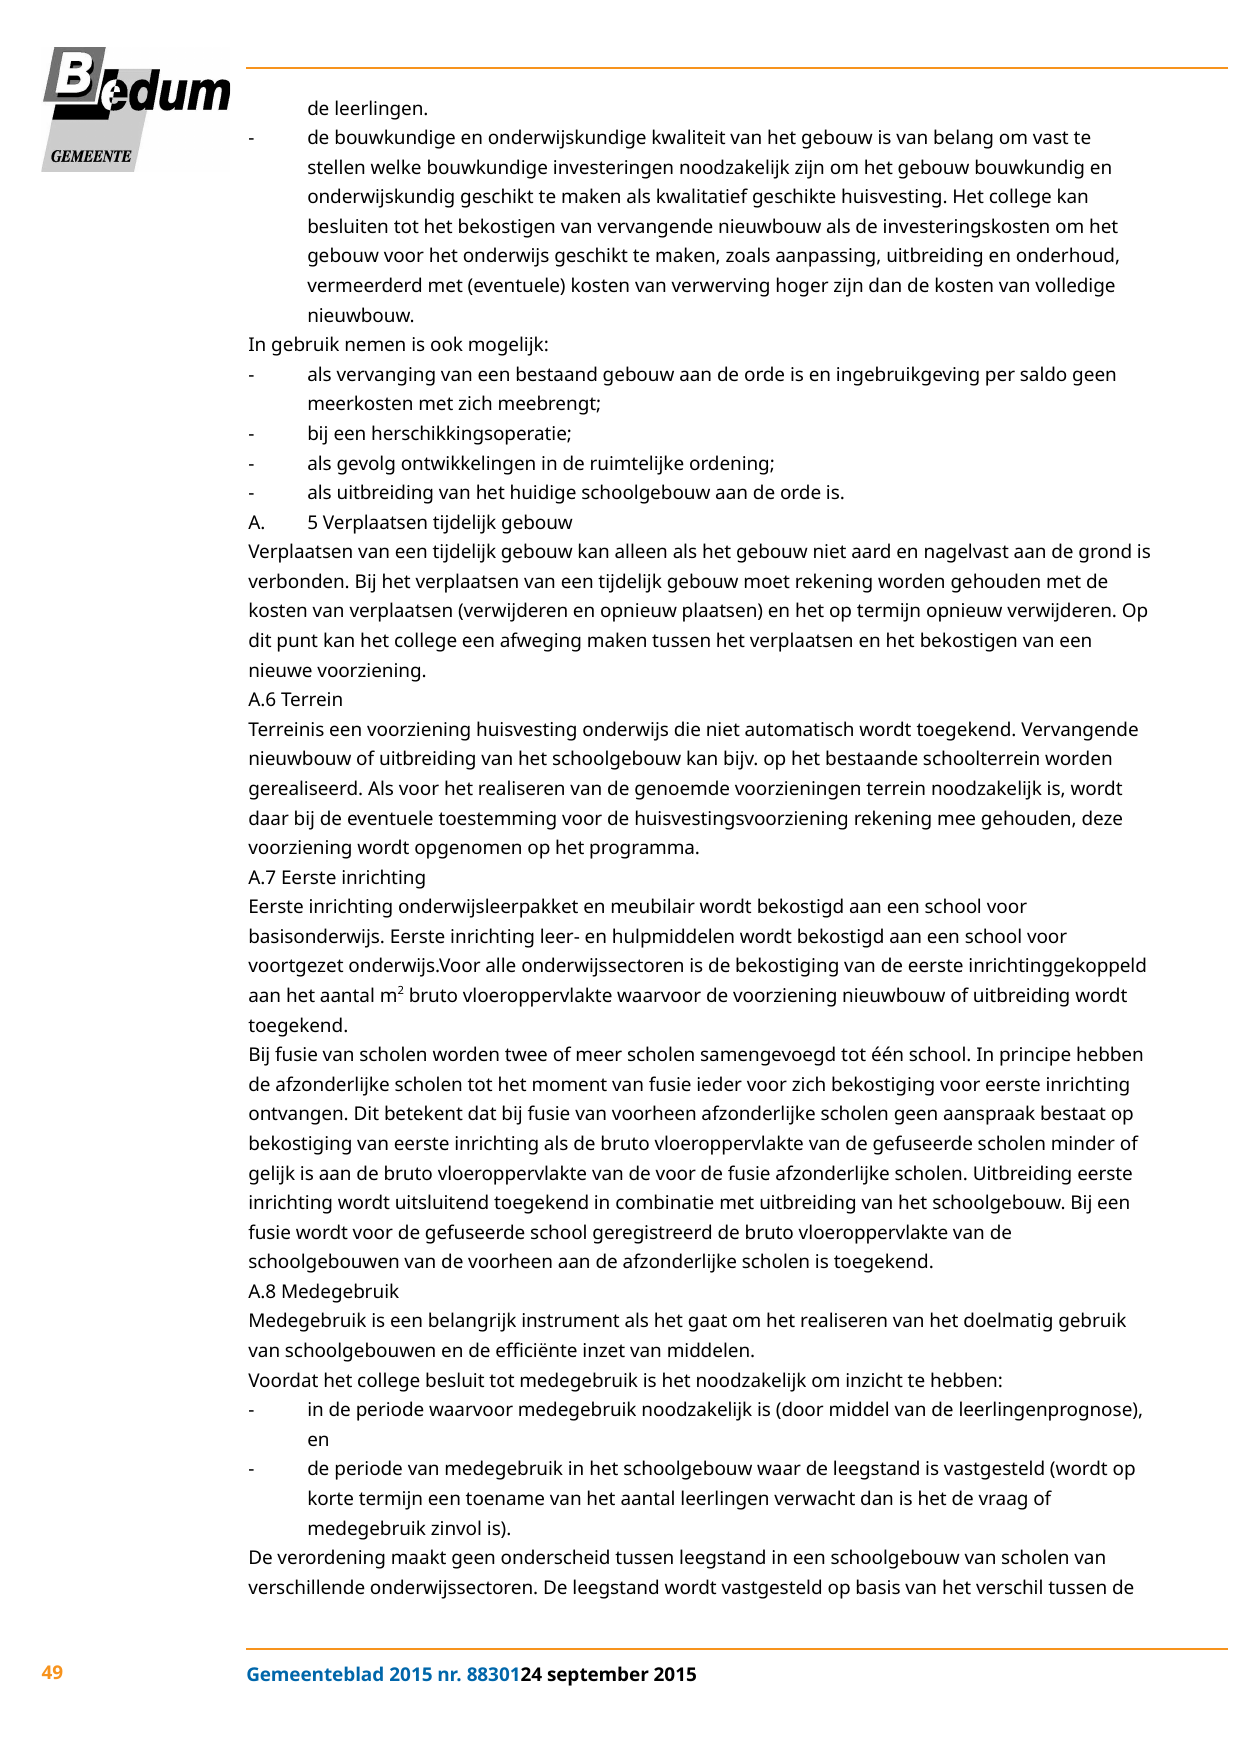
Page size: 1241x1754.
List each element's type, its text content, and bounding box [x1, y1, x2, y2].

text A.8 Medegebruik [248, 1278, 1152, 1304]
text Terreinis een voorziening huisvesting onderwijs die niet automatisch wordt toegekend. Vervangende nieuwbouw of uitbreiding van het schoolgebouw kan bijv. op het bestaande schoolterrein worden gerealiseerd. Als voor het realiseren van de genoemde voorzieningen terrein noodzakelijk is, wordt daar bij de eventuele toestemming voor de huisvestingsvoorziening rekening mee gehouden, deze voorziening wordt opgenomen op het programma. [248, 716, 1152, 860]
list de bouwkundige en onderwijskundige kwaliteit van het gebouw is van belang om vast te stellen welke bouwkundige investeringen noodzakelijk zijn om het gebouw bouwkundig en onderwijskundig geschikt te maken als kwalitatief geschikte huisvesting. Het college kan besluiten tot het bekostigen van vervangende nieuwbouw als de investeringskosten om het gebouw voor het onderwijs geschikt te maken, zoals aanpassing, uitbreiding en onderhoud, vermeerderd met (eventuele) kosten van verwerving hoger zijn dan de kosten van volledige nieuwbouw. [248, 124, 1152, 328]
list de periode van medegebruik in het schoolgebouw waar de leegstand is vastgesteld (wordt op korte termijn een toename van het aantal leerlingen verwacht dan is het de vraag of medegebruik zinvol is). [248, 1456, 1152, 1541]
text De verordening maakt geen onderscheid tussen leegstand in een schoolgebouw van scholen van verschillende onderwijssectoren. De leegstand wordt vastgesteld op basis van het verschil tussen de [248, 1544, 1152, 1600]
list bij een herschikkingsoperatie; [248, 420, 1152, 446]
list als uitbreiding van het huidige schoolgebouw aan de orde is. [248, 479, 1152, 505]
list als vervanging van een bestaand gebouw aan de orde is en ingebruikgeving per saldo geen meerkosten met zich meebrengt; [248, 361, 1152, 416]
text Voordat het college besluit tot medegebruik is het noodzakelijk om inzicht te hebben: [248, 1367, 1152, 1393]
text Bij fusie van scholen worden twee of meer scholen samengevoegd tot één school. In principe hebben de afzonderlijke scholen tot het moment van fusie ieder voor zich bekostiging voor eerste inrichting ontvangen. Dit betekent dat bij fusie van voorheen afzonderlijke scholen geen aanspraak bestaat op bekostiging van eerste inrichting als de bruto vloeroppervlakte van de gefuseerde scholen minder of gelijk is aan de bruto vloeroppervlakte van de voor de fusie afzonderlijke scholen. Uitbreiding eerste inrichting wordt uitsluitend toegekend in combinatie met uitbreiding van het schoolgebouw. Bij een fusie wordt voor de gefuseerde school geregistreerd de bruto vloeroppervlakte van de schoolgebouwen van de voorheen aan de afzonderlijke scholen is toegekend. [248, 1041, 1152, 1274]
list in de periode waarvoor medegebruik noodzakelijk is (door middel van de leerlingenprognose), en [248, 1396, 1152, 1452]
list 5 Verplaatsen tijdelijk gebouw [248, 509, 1152, 535]
list als gevolg ontwikkelingen in de ruimtelijke ordening; [248, 450, 1152, 476]
text Medegebruik is een belangrijk instrument als het gaat om het realiseren van het doelmatig gebruik van schoolgebouwen en de efficiënte inzet van middelen. [248, 1308, 1152, 1363]
text In gebruik nemen is ook mogelijk: [248, 331, 1152, 357]
text Eerste inrichting onderwijsleerpakket en meubilair wordt bekostigd aan een school voor basisonderwijs. Eerste inrichting leer- en hulpmiddelen wordt bekostigd aan een school voor voortgezet onderwijs.Voor alle onderwijssectoren is de bekostiging van de eerste inrichtinggekoppeld aan het aantal m2 bruto vloeroppervlakte waarvoor de voorziening nieuwbouw of uitbreiding wordt toegekend. [248, 893, 1152, 1038]
list de leerlingen. [248, 95, 1152, 121]
text A.7 Eerste inrichting [248, 864, 1152, 890]
text Verplaatsen van een tijdelijk gebouw kan alleen als het gebouw niet aard en nagelvast aan de grond is verbonden. Bij het verplaatsen van een tijdelijk gebouw moet rekening worden gehouden met de kosten van verplaatsen (verwijderen en opnieuw plaatsen) en het op termijn opnieuw verwijderen. Op dit punt kan het college een afweging maken tussen het verplaatsen en het bekostigen van een nieuwe voorziening. [248, 538, 1152, 683]
picture [41, 47, 231, 172]
text A.6 Terrein [248, 686, 1152, 712]
